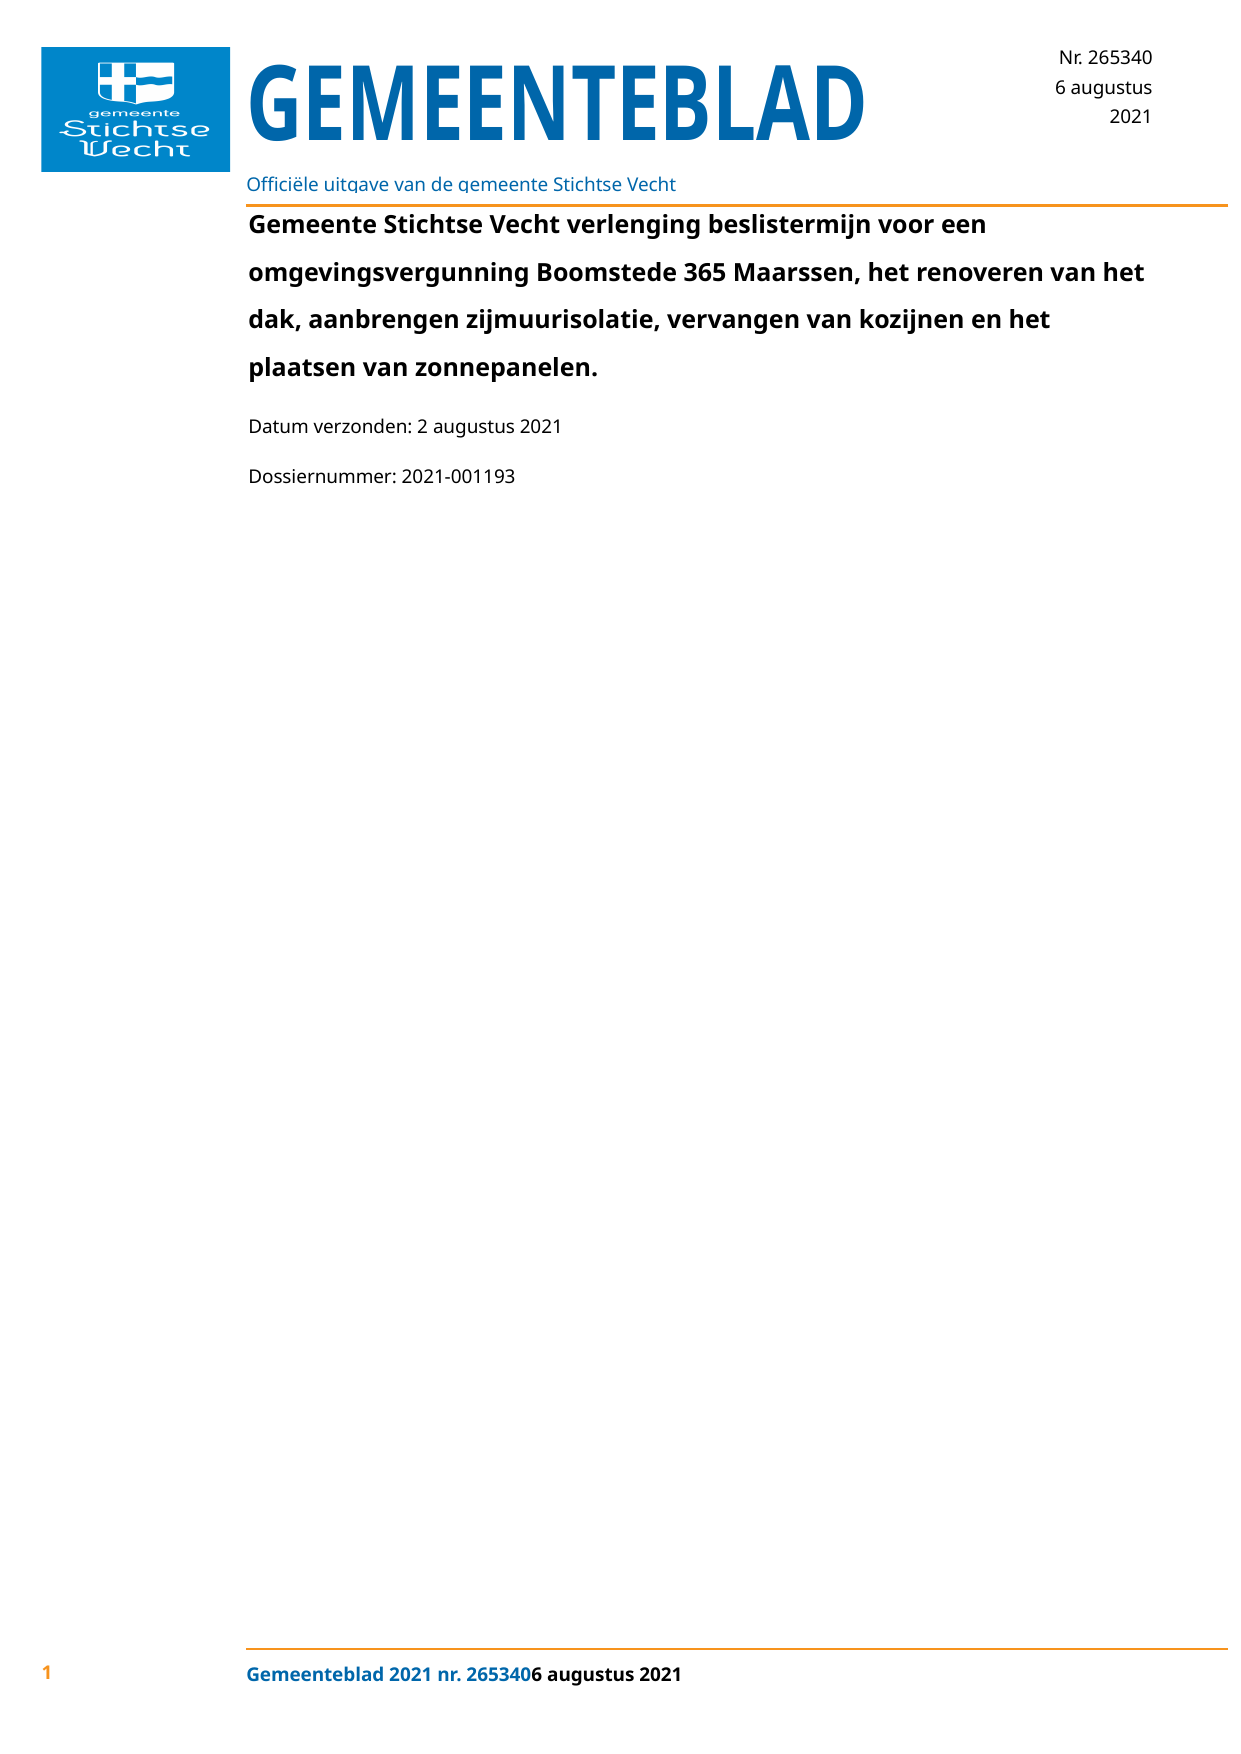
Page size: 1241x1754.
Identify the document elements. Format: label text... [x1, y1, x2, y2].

picture [99, 63, 135, 101]
text Datum verzonden: 2 augustus 2021 [248, 413, 1152, 439]
text Gemeente Stichtse Vecht verlenging beslistermijn voor een omgevingsvergunning Boomstede 365 Maarssen, het renoveren van het dak, aanbrengen zijmuurisolatie, vervangen van kozijnen en het plaatsen van zonnepanelen. [248, 207, 1152, 384]
picture [137, 63, 174, 103]
text Dossiernummer: 2021-001193 [248, 463, 1152, 489]
